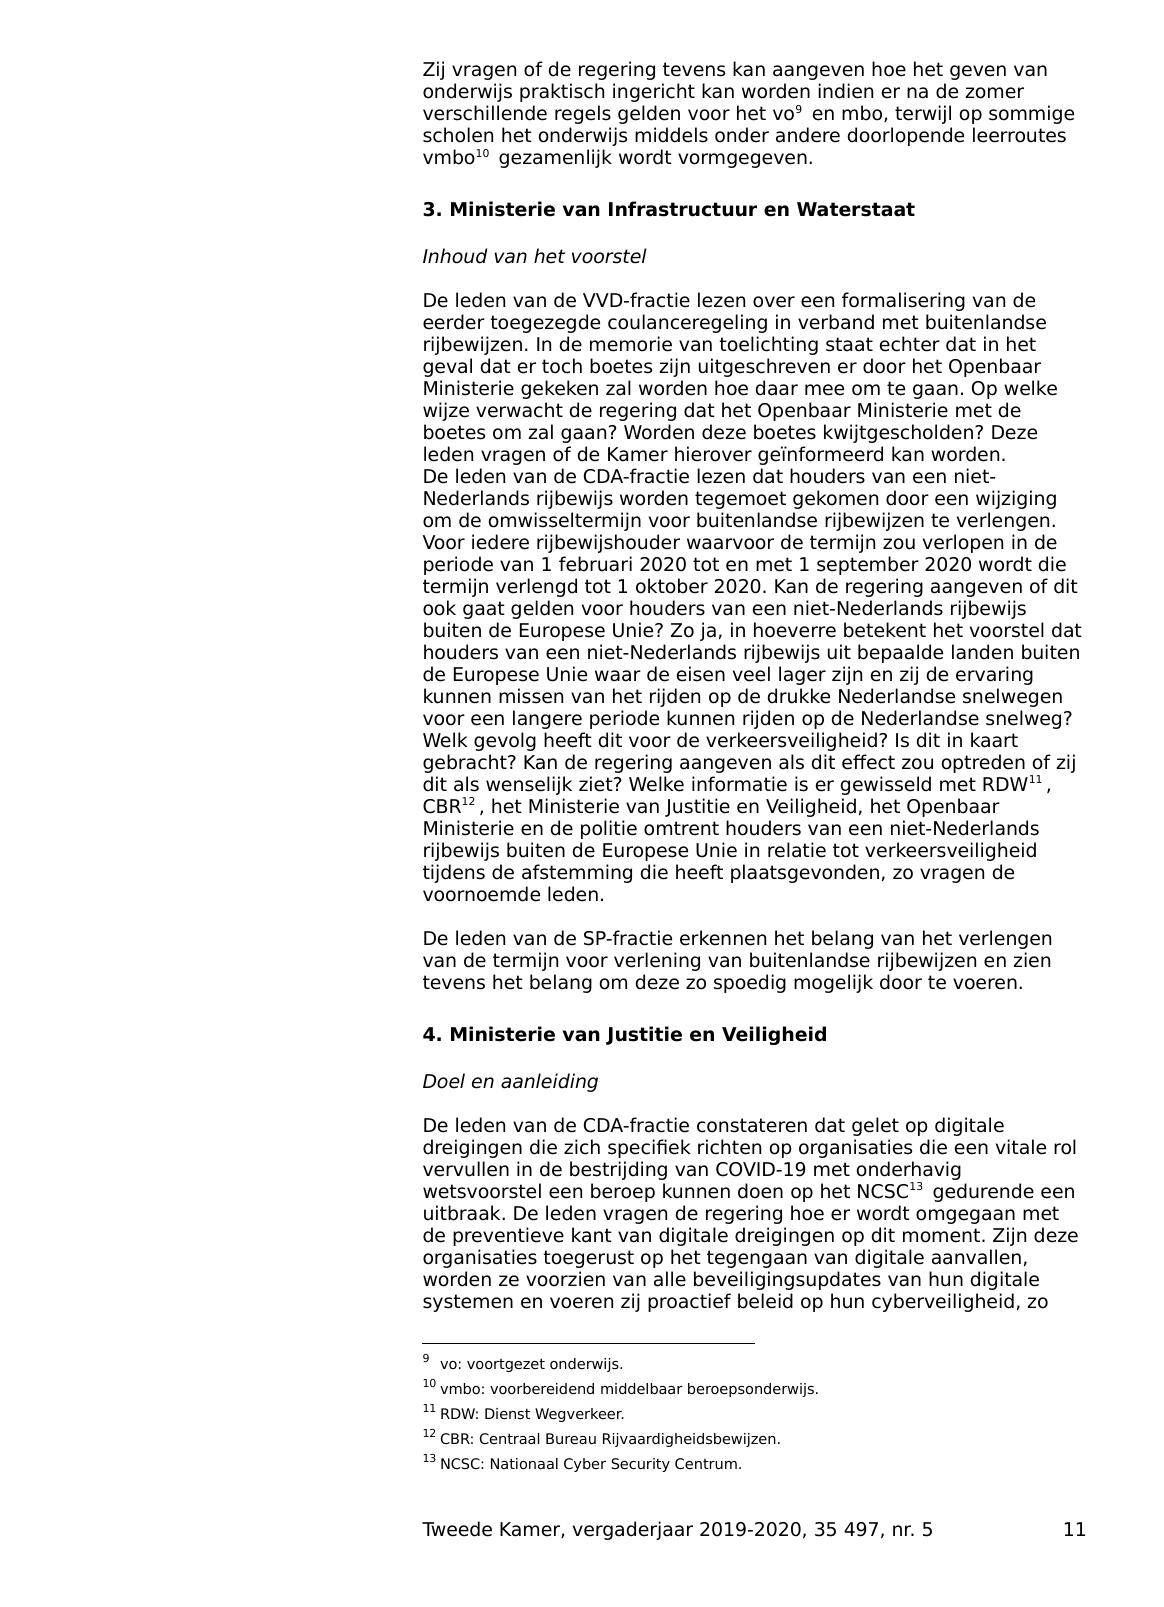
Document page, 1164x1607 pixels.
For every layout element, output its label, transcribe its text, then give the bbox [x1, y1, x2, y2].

text De leden van de CDA-fractie lezen dat houders van een niet-Nederlands rijbewijs worden tegemoet gekomen door een wijziging om de omwisseltermijn voor buitenlandse rijbewijzen te verlengen. Voor iedere rijbewijshouder waarvoor de termijn zou verlopen in de periode van 1 februari 2020 tot en met 1 september 2020 wordt die termijn verlengd tot 1 oktober 2020. Kan de regering aangeven of dit ook gaat gelden voor houders van een niet-Nederlands rijbewijs buiten de Europese Unie? Zo ja, in hoeverre betekent het voorstel dat houders van een niet-Nederlands rijbewijs uit bepaalde landen buiten de Europese Unie waar de eisen veel lager zijn en zij de ervaring kunnen missen van het rijden op de drukke Nederlandse snelwegen voor een langere periode kunnen rijden op de Nederlandse snelweg? Welk gevolg heeft dit voor de verkeersveiligheid? Is dit in kaart gebracht? Kan de regering aangeven als dit effect zou optreden of zij dit als wenselijk ziet? Welke informatie is er gewisseld met RDW, CBR, het Ministerie van Justitie en Veiligheid, het Openbaar Ministerie en de politie omtrent houders van een niet-Nederlands rijbewijs buiten de Europese Unie in relatie tot verkeersveiligheid tijdens de afstemming die heeft plaatsgevonden, zo vragen de voornoemde leden. [422, 466, 1087, 906]
text vmbo: voorbereidend middelbaar beroepsonderwijs. [422, 1377, 1087, 1399]
text RDW: Dienst Wegverkeer. [422, 1402, 1087, 1424]
subtitle 4. Ministerie van Justitie en Veiligheid [422, 1024, 1087, 1046]
text De leden van de CDA-fractie constateren dat gelet op digitale dreigingen die zich specifiek richten op organisaties die een vitale rol vervullen in de bestrijding van COVID-19 met onderhavig wetsvoorstel een beroep kunnen doen op het NCSC gedurende een uitbraak. De leden vragen de regering hoe er wordt omgegaan met de preventieve kant van digitale dreigingen op dit moment. Zijn deze organisaties toegerust op het tegengaan van digitale aanvallen, worden ze voorzien van alle beveiligingsupdates van hun digitale systemen en voeren zij proactief beleid op hun cyberveiligheid, zo [422, 1115, 1087, 1313]
text NCSC: Nationaal Cyber Security Centrum. [422, 1452, 1087, 1474]
subtitle Inhoud van het voorstel [422, 246, 1087, 268]
subtitle Doel en aanleiding [422, 1071, 1087, 1093]
text CBR: Centraal Bureau Rijvaardigheidsbewijzen. [422, 1427, 1087, 1449]
text Zij vragen of de regering tevens kan aangeven hoe het geven van onderwijs praktisch ingericht kan worden indien er na de zomer verschillende regels gelden voor het vo en mbo, terwijl op sommige scholen het onderwijs middels onder andere doorlopende leerroutes vmbo gezamenlijk wordt vormgegeven. [422, 59, 1087, 169]
text vo: voortgezet onderwijs. [422, 1352, 1087, 1374]
text De leden van de SP-fractie erkennen het belang van het verlengen van de termijn voor verlening van buitenlandse rijbewijzen en zien tevens het belang om deze zo spoedig mogelijk door te voeren. [422, 928, 1087, 994]
subtitle 3. Ministerie van Infrastructuur en Waterstaat [422, 199, 1087, 221]
text De leden van de VVD-fractie lezen over een formalisering van de eerder toegezegde coulanceregeling in verband met buitenlandse rijbewijzen. In de memorie van toelichting staat echter dat in het geval dat er toch boetes zijn uitgeschreven er door het Openbaar Ministerie gekeken zal worden hoe daar mee om te gaan. Op welke wijze verwacht de regering dat het Openbaar Ministerie met de boetes om zal gaan? Worden deze boetes kwijtgescholden? Deze leden vragen of de Kamer hierover geïnformeerd kan worden. [422, 290, 1087, 466]
